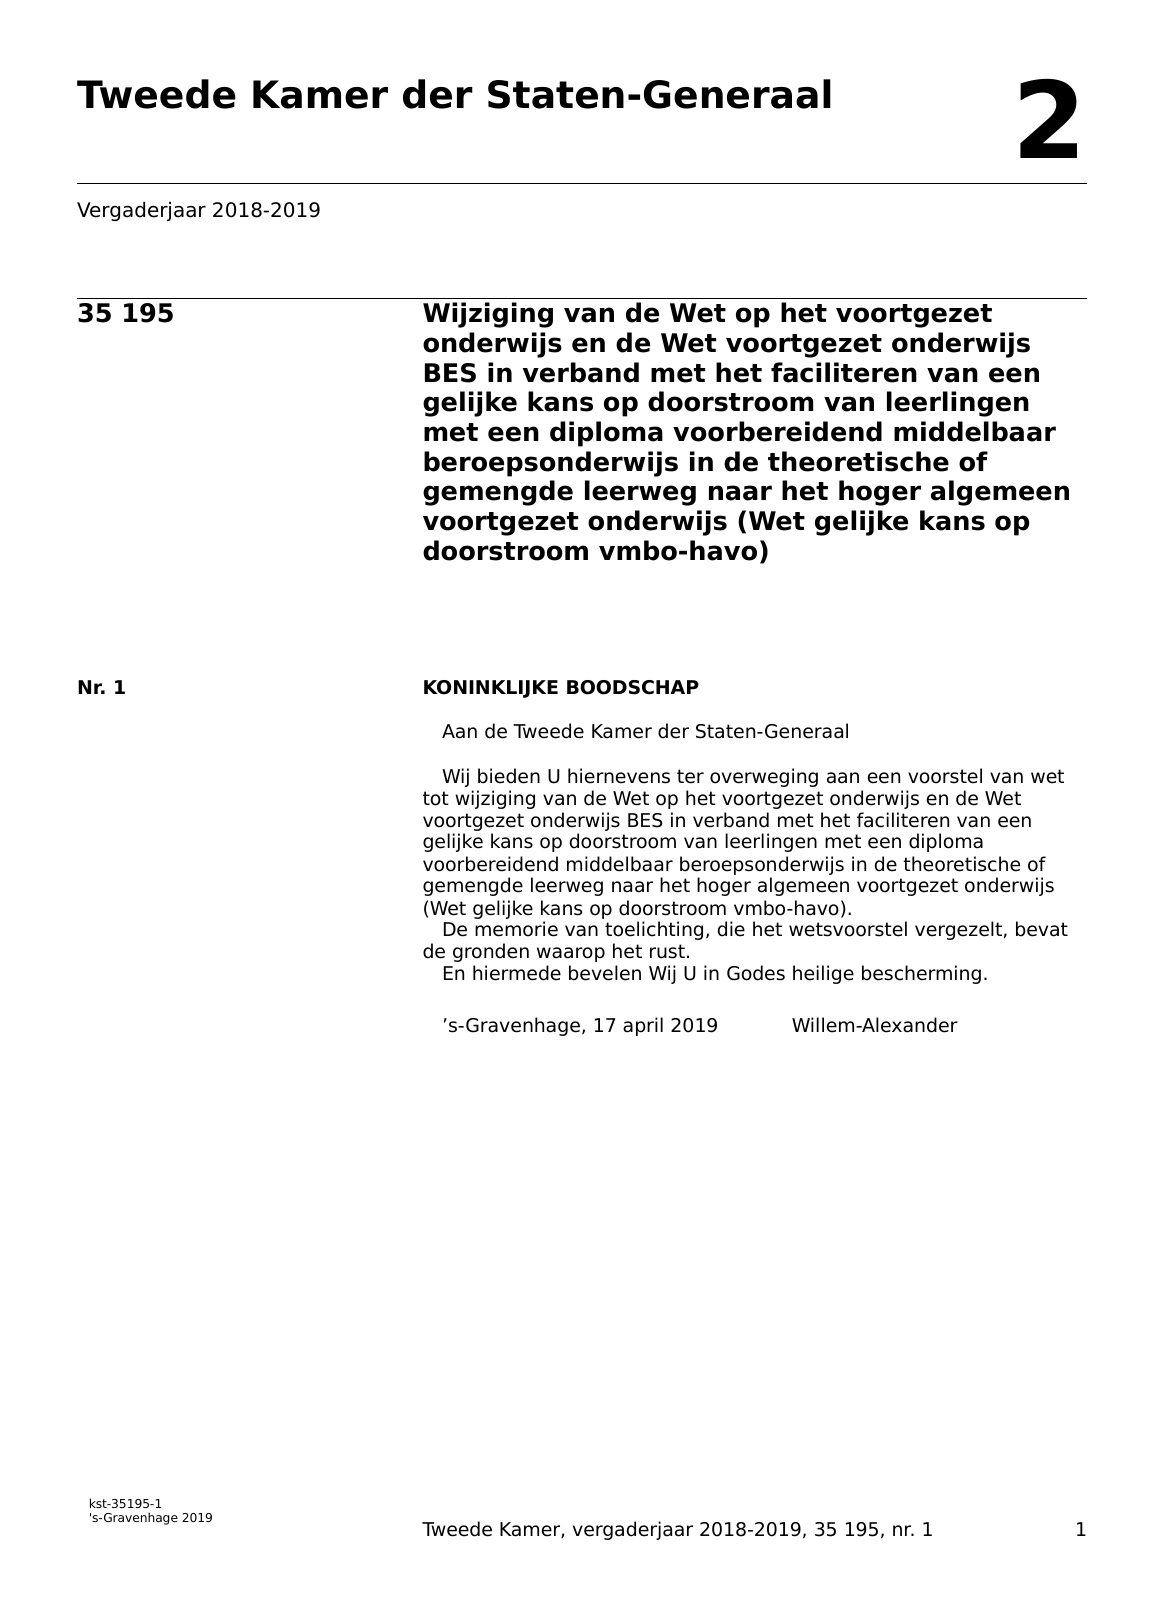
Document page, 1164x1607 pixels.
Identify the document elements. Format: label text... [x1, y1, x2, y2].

text ’s-Gravenhage, 17 april 2019 Willem-Alexander [422, 1015, 1087, 1037]
text kst-35195-1 [88, 1497, 323, 1511]
text 's-Gravenhage 2019 [88, 1511, 323, 1525]
text Aan de Tweede Kamer der Staten-Generaal [422, 721, 1087, 743]
text Wij bieden U hiernevens ter overweging aan een voorstel van wet tot wijziging van de Wet op het voortgezet onderwijs en de Wet voortgezet onderwijs BES in verband met het faciliteren van een gelijke kans op doorstroom van leerlingen met een diploma voorbereidend middelbaar beroepsonderwijs in de theoretische of gemengde leerweg naar het hoger algemeen voortgezet onderwijs (Wet gelijke kans op doorstroom vmbo-havo). [422, 766, 1087, 919]
table_header 2 [886, 59, 1087, 183]
text De memorie van toelichting, die het wetsvoorstel vergezelt, bevat de gronden waarop het rust. [422, 919, 1087, 963]
text En hiermede bevelen Wij U in Godes heilige bescherming. [422, 963, 1087, 985]
table_cell Vergaderjaar 2018-2019 [77, 184, 1087, 298]
subtitle Nr. 1 KONINKLIJKE BOODSCHAP [77, 677, 1087, 699]
subtitle 35 195 Wijziging van de Wet op het voortgezet onderwijs en de Wet voortgezet onderwijs BES in verband met het faciliteren van een gelijke kans op doorstroom van leerlingen met een diploma voorbereidend middelbaar beroepsonderwijs in de theoretische of gemengde leerweg naar het hoger algemeen voortgezet onderwijs (Wet gelijke kans op doorstroom vmbo-havo) [77, 299, 1087, 566]
table_header Tweede Kamer der Staten-Generaal [77, 59, 886, 183]
